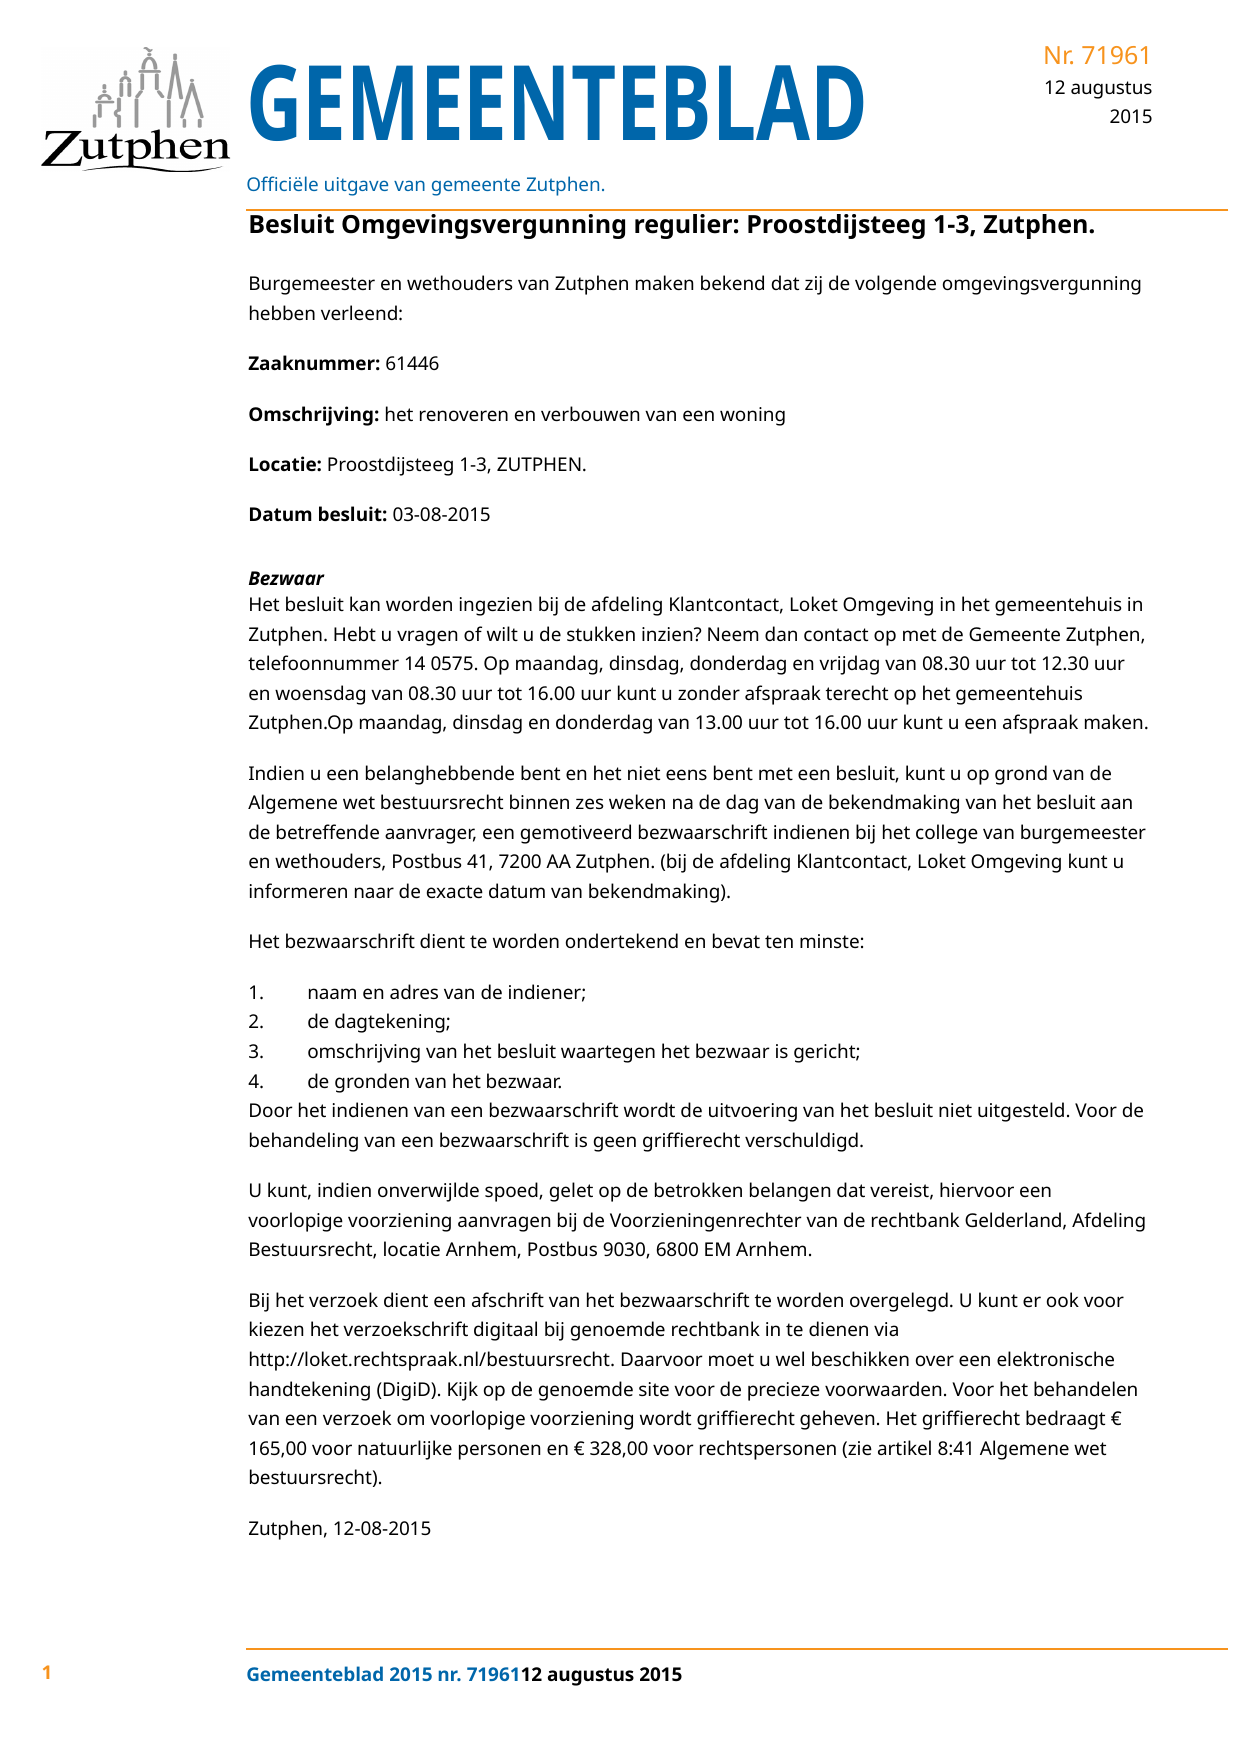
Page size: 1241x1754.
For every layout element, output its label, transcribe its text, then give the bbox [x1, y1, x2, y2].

text Door het indienen van een bezwaarschrift wordt de uitvoering van het besluit niet uitgesteld. Voor de behandeling van een bezwaarschrift is geen griffierecht verschuldigd. [248, 1097, 1152, 1153]
list de gronden van het bezwaar. [248, 1068, 1152, 1094]
text Indien u een belanghebbende bent en het niet eens bent met een besluit, kunt u op grond van de Algemene wet bestuursrecht binnen zes weken na de dag van de bekendmaking van het besluit aan de betreffende aanvrager, een gemotiveerd bezwaarschrift indienen bij het college van burgemeester en wethouders, Postbus 41, 7200 AA Zutphen. (bij de afdeling Klantcontact, Loket Omgeving kunt u informeren naar de exacte datum van bekendmaking). [248, 760, 1152, 904]
text Bij het verzoek dient een afschrift van het bezwaarschrift te worden overgelegd. U kunt er ook voor kiezen het verzoekschrift digitaal bij genoemde rechtbank in te dienen via http://loket.rechtspraak.nl/bestuursrecht. Daarvoor moet u wel beschikken over een elektronische handtekening (DigiD). Kijk op de genoemde site voor de precieze voorwaarden. Voor het behandelen van een verzoek om voorlopige voorziening wordt griffierecht geheven. Het griffierecht bedraagt € 165,00 voor natuurlijke personen en € 328,00 voor rechtspersonen (zie artikel 8:41 Algemene wet bestuursrecht). [248, 1287, 1152, 1490]
text Besluit Omgevingsvergunning regulier: Proostdijsteeg 1-3, Zutphen. [248, 211, 1152, 241]
text Het bezwaarschrift dient te worden ondertekend en bevat ten minste: [248, 929, 1152, 954]
text Bezwaar [248, 566, 1152, 591]
text Het besluit kan worden ingezien bij de afdeling Klantcontact, Loket Omgeving in het gemeentehuis in Zutphen. Hebt u vragen of wilt u de stukken inzien? Neem dan contact op met de Gemeente Zutphen, telefoonnummer 14 0575. Op maandag, dinsdag, donderdag en vrijdag van 08.30 uur tot 12.30 uur en woensdag van 08.30 uur tot 16.00 uur kunt u zonder afspraak terecht op het gemeentehuis Zutphen.Op maandag, dinsdag en donderdag van 13.00 uur tot 16.00 uur kunt u een afspraak maken. [248, 591, 1152, 735]
text Locatie: Proostdijsteeg 1-3, ZUTPHEN. [248, 451, 1152, 477]
text Datum besluit: 03-08-2015 [248, 502, 1152, 527]
text Zutphen, 12-08-2015 [248, 1515, 1152, 1541]
text Omschrijving: het renoveren en verbouwen van een woning [248, 401, 1152, 426]
text Burgemeester en wethouders van Zutphen maken bekend dat zij de volgende omgevingsvergunning hebben verleend: [248, 270, 1152, 326]
list naam en adres van de indiener; [248, 979, 1152, 1005]
text Zaaknummer: 61446 [248, 350, 1152, 376]
list de dagtekening; [248, 1009, 1152, 1034]
text U kunt, indien onverwijlde spoed, gelet op de betrokken belangen dat vereist, hiervoor een voorlopige voorziening aanvragen bij de Voorzieningenrechter van de rechtbank Gelderland, Afdeling Bestuursrecht, locatie Arnhem, Postbus 9030, 6800 EM Arnhem. [248, 1177, 1152, 1262]
list omschrijving van het besluit waartegen het bezwaar is gericht; [248, 1038, 1152, 1064]
picture [41, 47, 231, 172]
